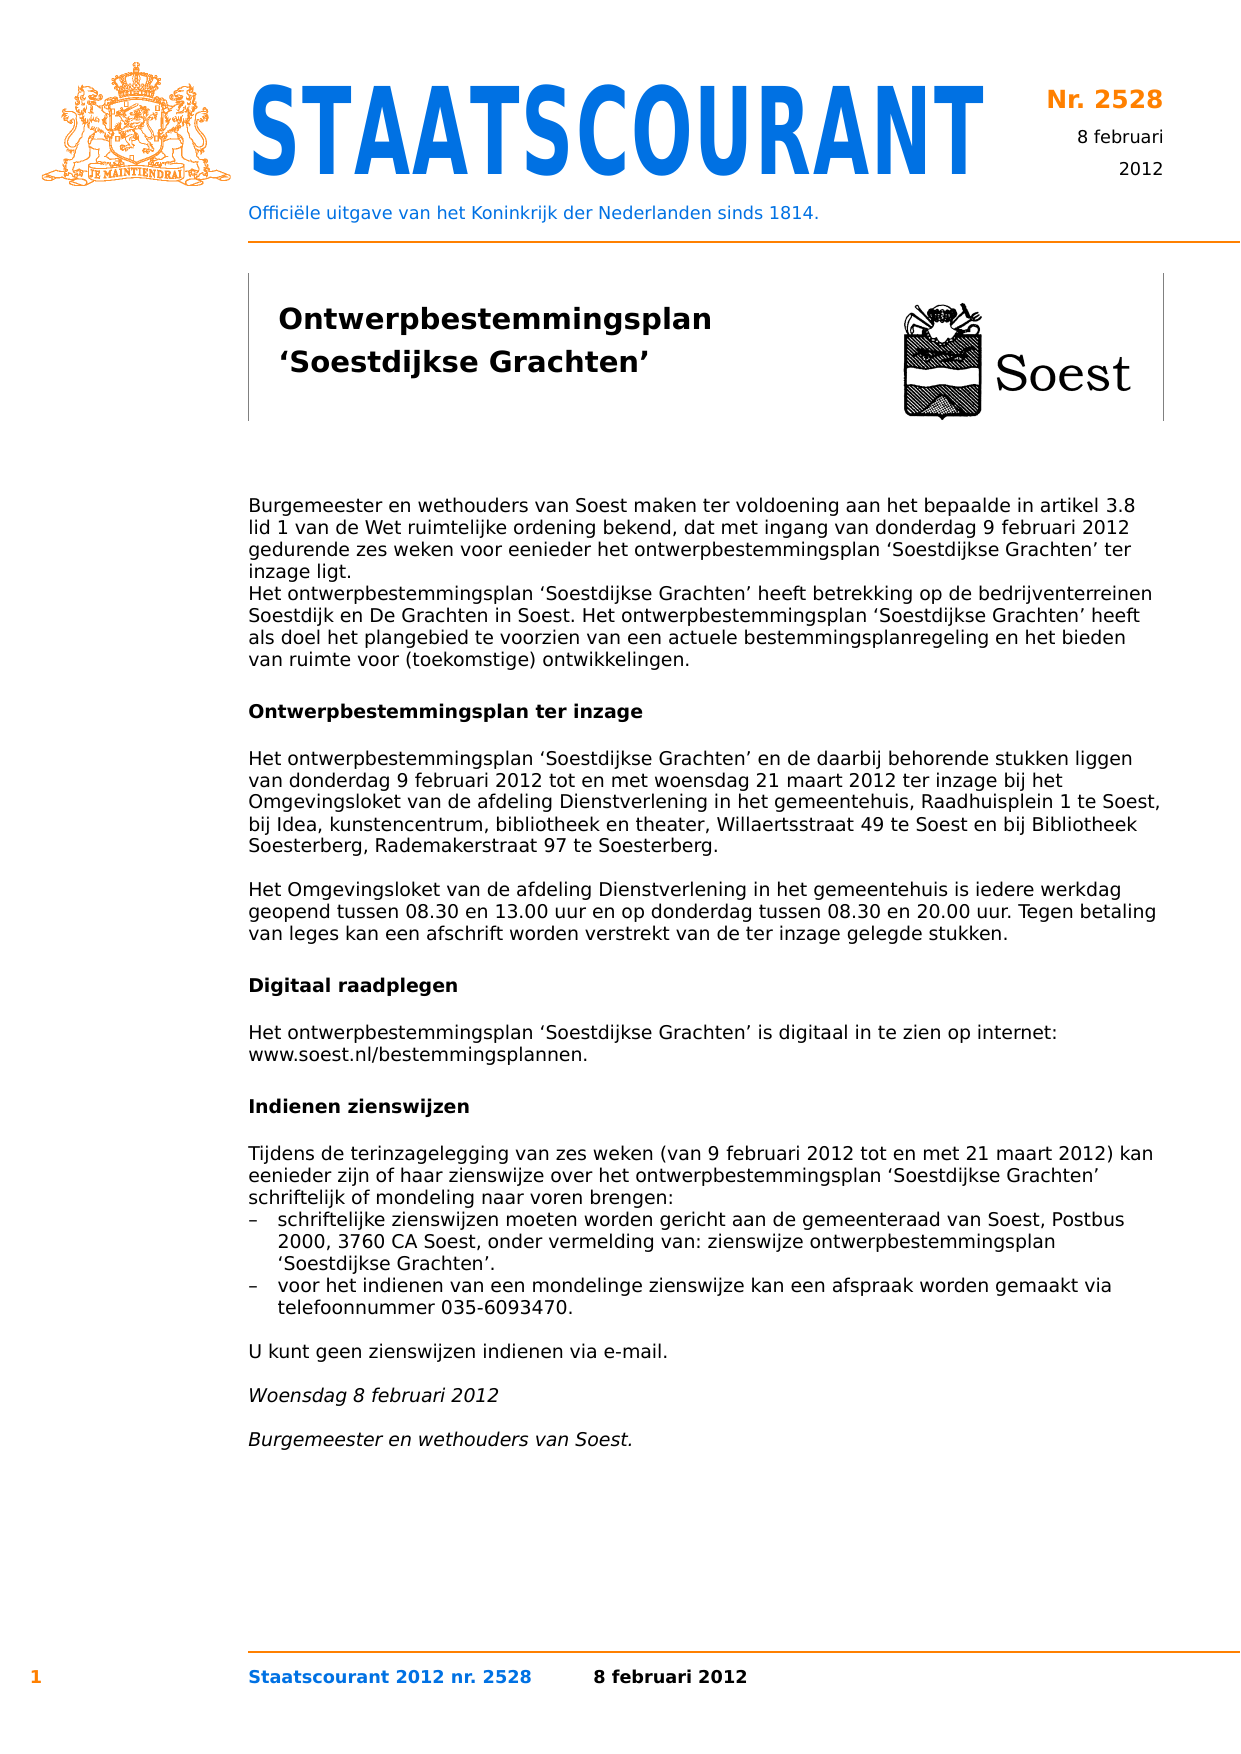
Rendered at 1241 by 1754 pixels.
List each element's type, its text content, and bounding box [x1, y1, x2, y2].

subtitle Digitaal raadplegen [248, 975, 1163, 997]
text Het ontwerpbestemmingsplan ‘Soestdijkse Grachten’ heeft betrekking op de bedrijventerreinen Soestdijk en De Grachten in Soest. Het ontwerpbestemmingsplan ‘Soestdijkse Grachten’ heeft als doel het plangebied te voorzien van een actuele bestemmingsplanregeling en het bieden van ruimte voor (toekomstige) ontwikkelingen. [248, 583, 1163, 671]
text Burgemeester en wethouders van Soest maken ter voldoening aan het bepaalde in artikel 3.8 lid 1 van de Wet ruimtelijke ordening bekend, dat met ingang van donderdag 9 februari 2012 gedurende zes weken voor eenieder het ontwerpbestemmingsplan ‘Soestdijkse Grachten’ ter inzage ligt. [248, 495, 1163, 583]
text Woensdag 8 februari 2012 [248, 1385, 1163, 1407]
text – schriftelijke zienswijzen moeten worden gericht aan de gemeenteraad van Soest, Postbus 2000, 3760 CA Soest, onder vermelding van: zienswijze ontwerpbestemmingsplan ‘Soestdijkse Grachten’. [248, 1209, 1163, 1275]
table_cell 8 februari [998, 121, 1240, 153]
table_header STAATSCOURANT [248, 62, 998, 203]
text Het ontwerpbestemmingsplan ‘Soestdijkse Grachten’ is digitaal in te zien op internet: www.soest.nl/bestemmingsplannen. [248, 1022, 1163, 1066]
text Tijdens de terinzagelegging van zes weken (van 9 februari 2012 tot en met 21 maart 2012) kan eenieder zijn of haar zienswijze over het ontwerpbestemmingsplan ‘Soestdijkse Grachten’ schriftelijk of mondeling naar voren brengen: [248, 1143, 1163, 1209]
subtitle Ontwerpbestemmingsplan ter inzage [248, 701, 1163, 722]
text Het Omgevingsloket van de afdeling Dienstverlening in het gemeentehuis is iedere werkdag geopend tussen 08.30 en 13.00 uur en op donderdag tussen 08.30 en 20.00 uur. Tegen betaling van leges kan een afschrift worden verstrekt van de ter inzage gelegde stukken. [248, 879, 1163, 945]
text Het ontwerpbestemmingsplan ‘Soestdijkse Grachten’ en de daarbij behorende stukken liggen van donderdag 9 februari 2012 tot en met woensdag 21 maart 2012 ter inzage bij het Omgevingsloket van de afdeling Dienstverlening in het gemeentehuis, Raadhuisplein 1 te Soest, bij Idea, kunstencentrum, bibliotheek en theater, Willaertsstraat 49 te Soest en bij Bibliotheek Soesterberg, Rademakerstraat 97 te Soesterberg. [248, 747, 1163, 857]
subtitle Indienen zienswijzen [248, 1096, 1163, 1118]
text – voor het indienen van een mondelinge zienswijze kan een afspraak worden gemaakt via telefoonnummer 035-6093470. [248, 1275, 1163, 1319]
picture [903, 302, 1134, 421]
text U kunt geen zienswijzen indienen via e-mail. [248, 1341, 1163, 1363]
table_cell 2012 [998, 153, 1240, 203]
text Burgemeester en wethouders van Soest. [248, 1428, 1163, 1451]
subtitle Ontwerpbestemmingsplan ‘Soestdijkse Grachten’ [249, 273, 1163, 421]
table_header Nr. 2528 [998, 62, 1240, 121]
picture [41, 62, 231, 186]
table_cell Officiële uitgave van het Koninkrijk der Nederlanden sinds 1814. [248, 203, 1240, 241]
table_header [25, 62, 248, 241]
